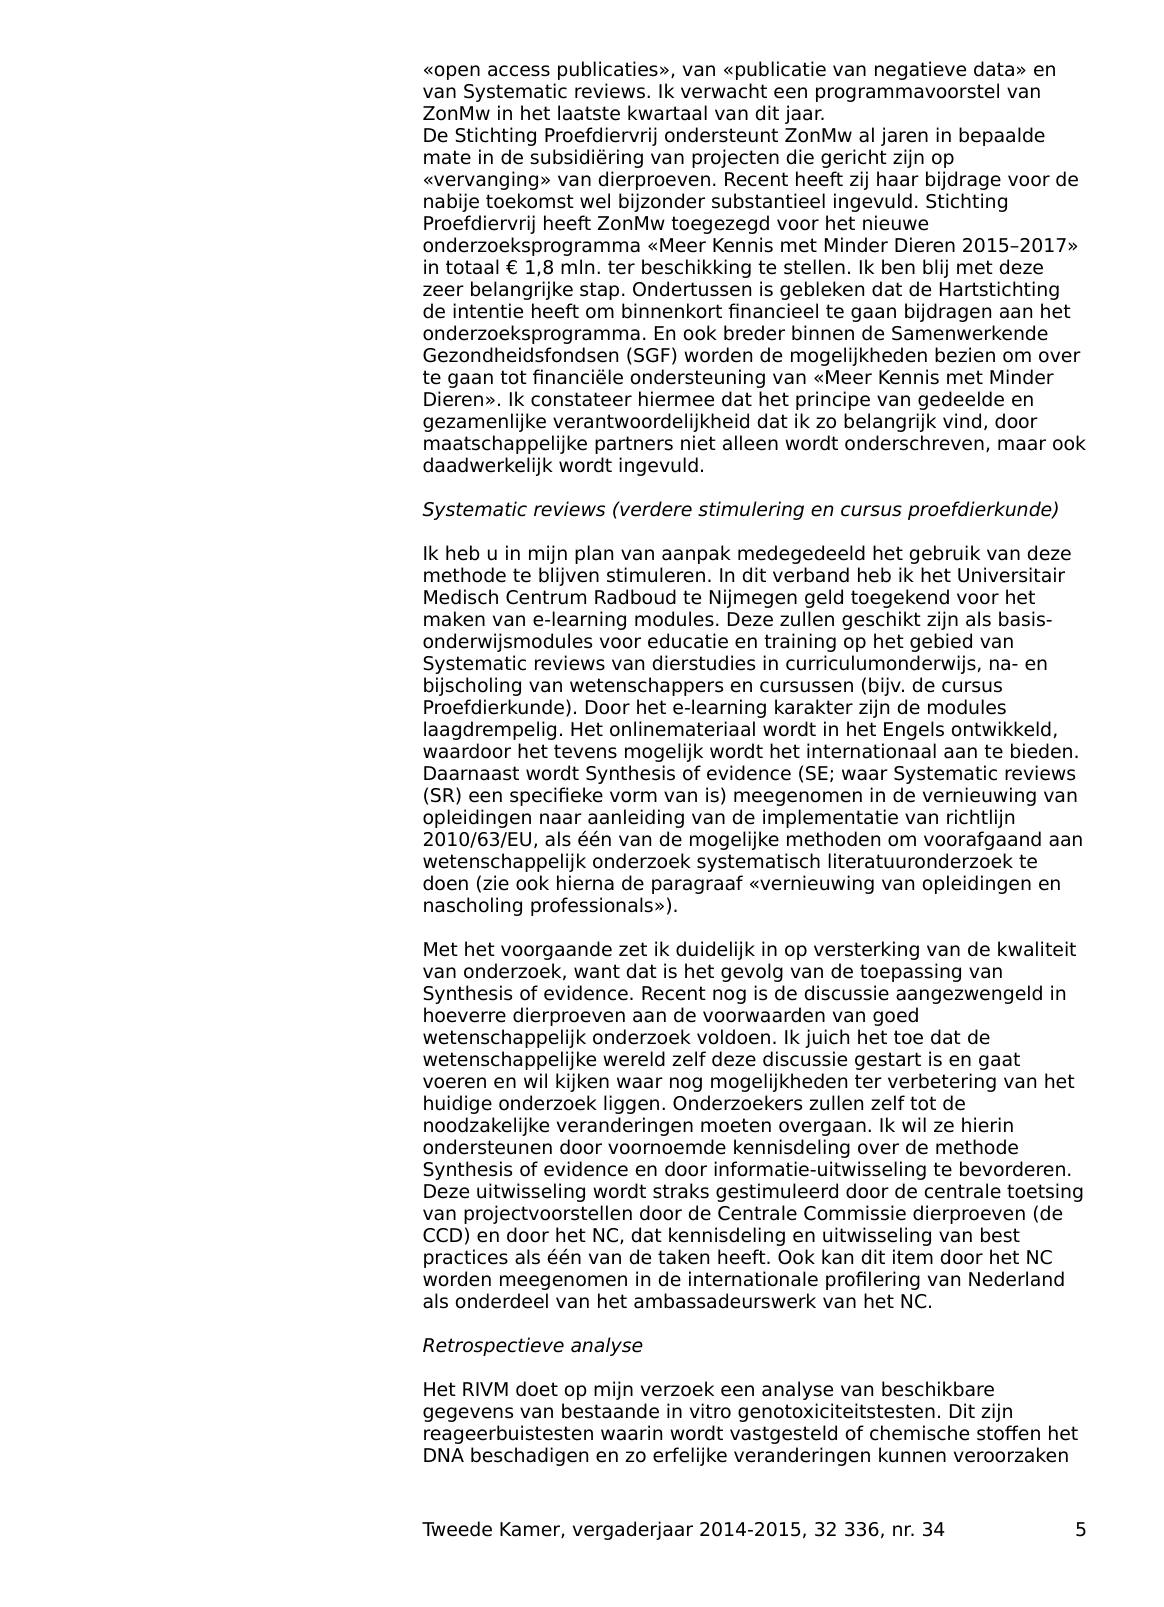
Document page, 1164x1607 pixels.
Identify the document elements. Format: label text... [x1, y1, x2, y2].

text De Stichting Proefdiervrij ondersteunt ZonMw al jaren in bepaalde mate in de subsidiëring van projecten die gericht zijn op «vervanging» van dierproeven. Recent heeft zij haar bijdrage voor de nabije toekomst wel bijzonder substantieel ingevuld. Stichting Proefdiervrij heeft ZonMw toegezegd voor het nieuwe onderzoeksprogramma «Meer Kennis met Minder Dieren 2015–2017» in totaal € 1,8 mln. ter beschikking te stellen. Ik ben blij met deze zeer belangrijke stap. Ondertussen is gebleken dat de Hartstichting de intentie heeft om binnenkort financieel te gaan bijdragen aan het onderzoeksprogramma. En ook breder binnen de Samenwerkende Gezondheidsfondsen (SGF) worden de mogelijkheden bezien om over te gaan tot financiële ondersteuning van «Meer Kennis met Minder Dieren». Ik constateer hiermee dat het principe van gedeelde en gezamenlijke verantwoordelijkheid dat ik zo belangrijk vind, door maatschappelijke partners niet alleen wordt onderschreven, maar ook daadwerkelijk wordt ingevuld. [422, 125, 1087, 477]
text «open access publicaties», van «publicatie van negatieve data» en van Systematic reviews. Ik verwacht een programmavoorstel van ZonMw in het laatste kwartaal van dit jaar. [422, 59, 1087, 125]
text Het RIVM doet op mijn verzoek een analyse van beschikbare gegevens van bestaande in vitro genotoxiciteitstesten. Dit zijn reageerbuistesten waarin wordt vastgesteld of chemische stoffen het DNA beschadigen en zo erfelijke veranderingen kunnen veroorzaken [422, 1379, 1087, 1467]
text Daarnaast wordt Synthesis of evidence (SE; waar Systematic reviews (SR) een specifieke vorm van is) meegenomen in de vernieuwing van opleidingen naar aanleiding van de implementatie van richtlijn 2010/63/EU, als één van de mogelijke methoden om voorafgaand aan wetenschappelijk onderzoek systematisch literatuuronderzoek te doen (zie ook hierna de paragraaf «vernieuwing van opleidingen en nascholing professionals»). [422, 763, 1087, 917]
text Ik heb u in mijn plan van aanpak medegedeeld het gebruik van deze methode te blijven stimuleren. In dit verband heb ik het Universitair Medisch Centrum Radboud te Nijmegen geld toegekend voor het maken van e-learning modules. Deze zullen geschikt zijn als basis- onderwijsmodules voor educatie en training op het gebied van Systematic reviews van dierstudies in curriculumonderwijs, na- en bijscholing van wetenschappers en cursussen (bijv. de cursus Proefdierkunde). Door het e-learning karakter zijn de modules laagdrempelig. Het onlinemateriaal wordt in het Engels ontwikkeld, waardoor het tevens mogelijk wordt het internationaal aan te bieden. [422, 543, 1087, 763]
subtitle Retrospectieve analyse [422, 1335, 1087, 1357]
subtitle Systematic reviews (verdere stimulering en cursus proefdierkunde) [422, 499, 1087, 521]
text Met het voorgaande zet ik duidelijk in op versterking van de kwaliteit van onderzoek, want dat is het gevolg van de toepassing van Synthesis of evidence. Recent nog is de discussie aangezwengeld in hoeverre dierproeven aan de voorwaarden van goed wetenschappelijk onderzoek voldoen. Ik juich het toe dat de wetenschappelijke wereld zelf deze discussie gestart is en gaat voeren en wil kijken waar nog mogelijkheden ter verbetering van het huidige onderzoek liggen. Onderzoekers zullen zelf tot de noodzakelijke veranderingen moeten overgaan. Ik wil ze hierin ondersteunen door voornoemde kennisdeling over de methode Synthesis of evidence en door informatie-uitwisseling te bevorderen. Deze uitwisseling wordt straks gestimuleerd door de centrale toetsing van projectvoorstellen door de Centrale Commissie dierproeven (de CCD) en door het NC, dat kennisdeling en uitwisseling van best practices als één van de taken heeft. Ook kan dit item door het NC worden meegenomen in de internationale profilering van Nederland als onderdeel van het ambassadeurswerk van het NC. [422, 939, 1087, 1312]
